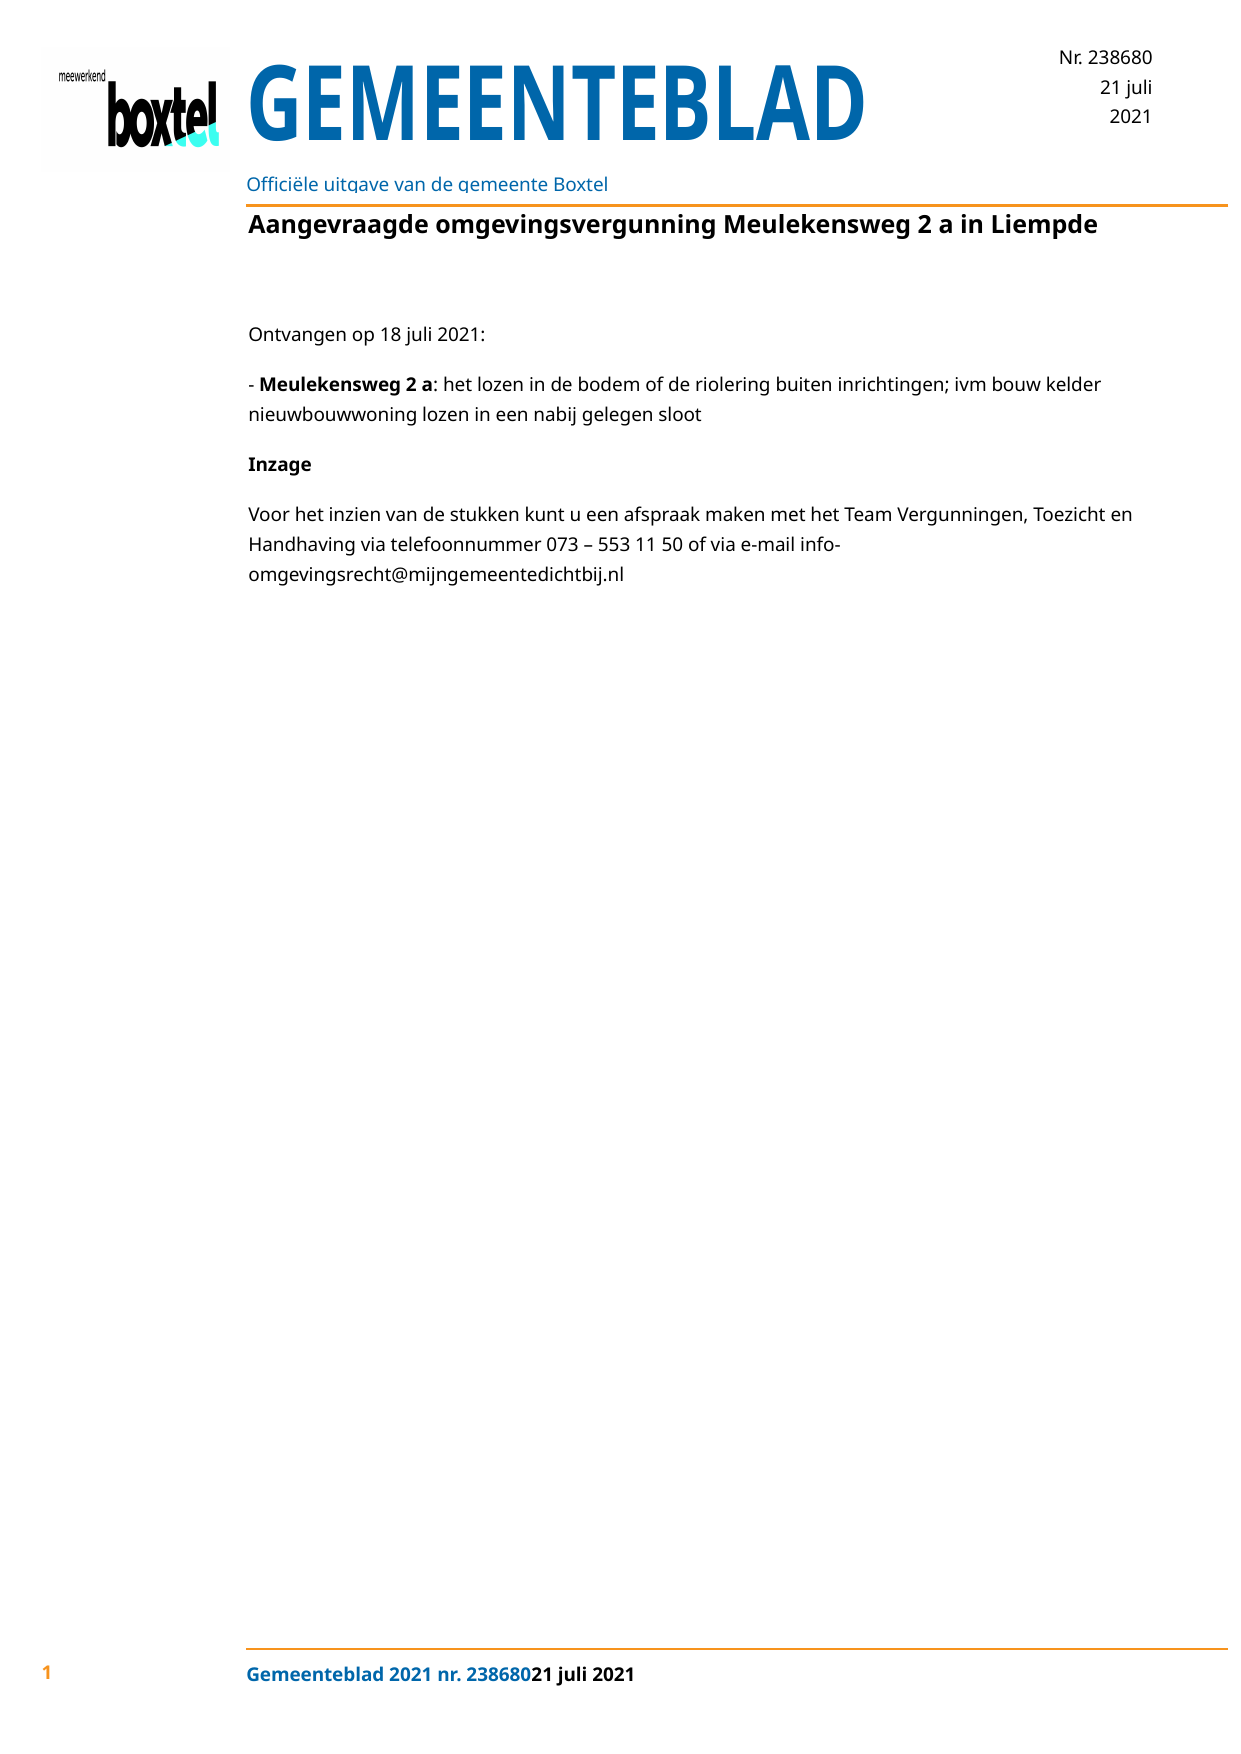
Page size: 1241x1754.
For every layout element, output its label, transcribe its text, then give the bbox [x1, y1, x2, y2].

text Voor het inzien van de stukken kunt u een afspraak maken met het Team Vergunningen, Toezicht en Handhaving via telefoonnummer 073 – 553 11 50 of via e-mail info-omgevingsrecht@mijngemeentedichtbij.nl [248, 502, 1152, 586]
text Inzage [248, 451, 1152, 477]
text Aangevraagde omgevingsvergunning Meulekensweg 2 a in Liempde [248, 207, 1152, 241]
text - Meulekensweg 2 a: het lozen in de bodem of de riolering buiten inrichtingen; ivm bouw kelder nieuwbouwwoning lozen in een nabij gelegen sloot [248, 371, 1152, 426]
picture [41, 47, 231, 172]
text Ontvangen op 18 juli 2021: [248, 321, 1152, 346]
